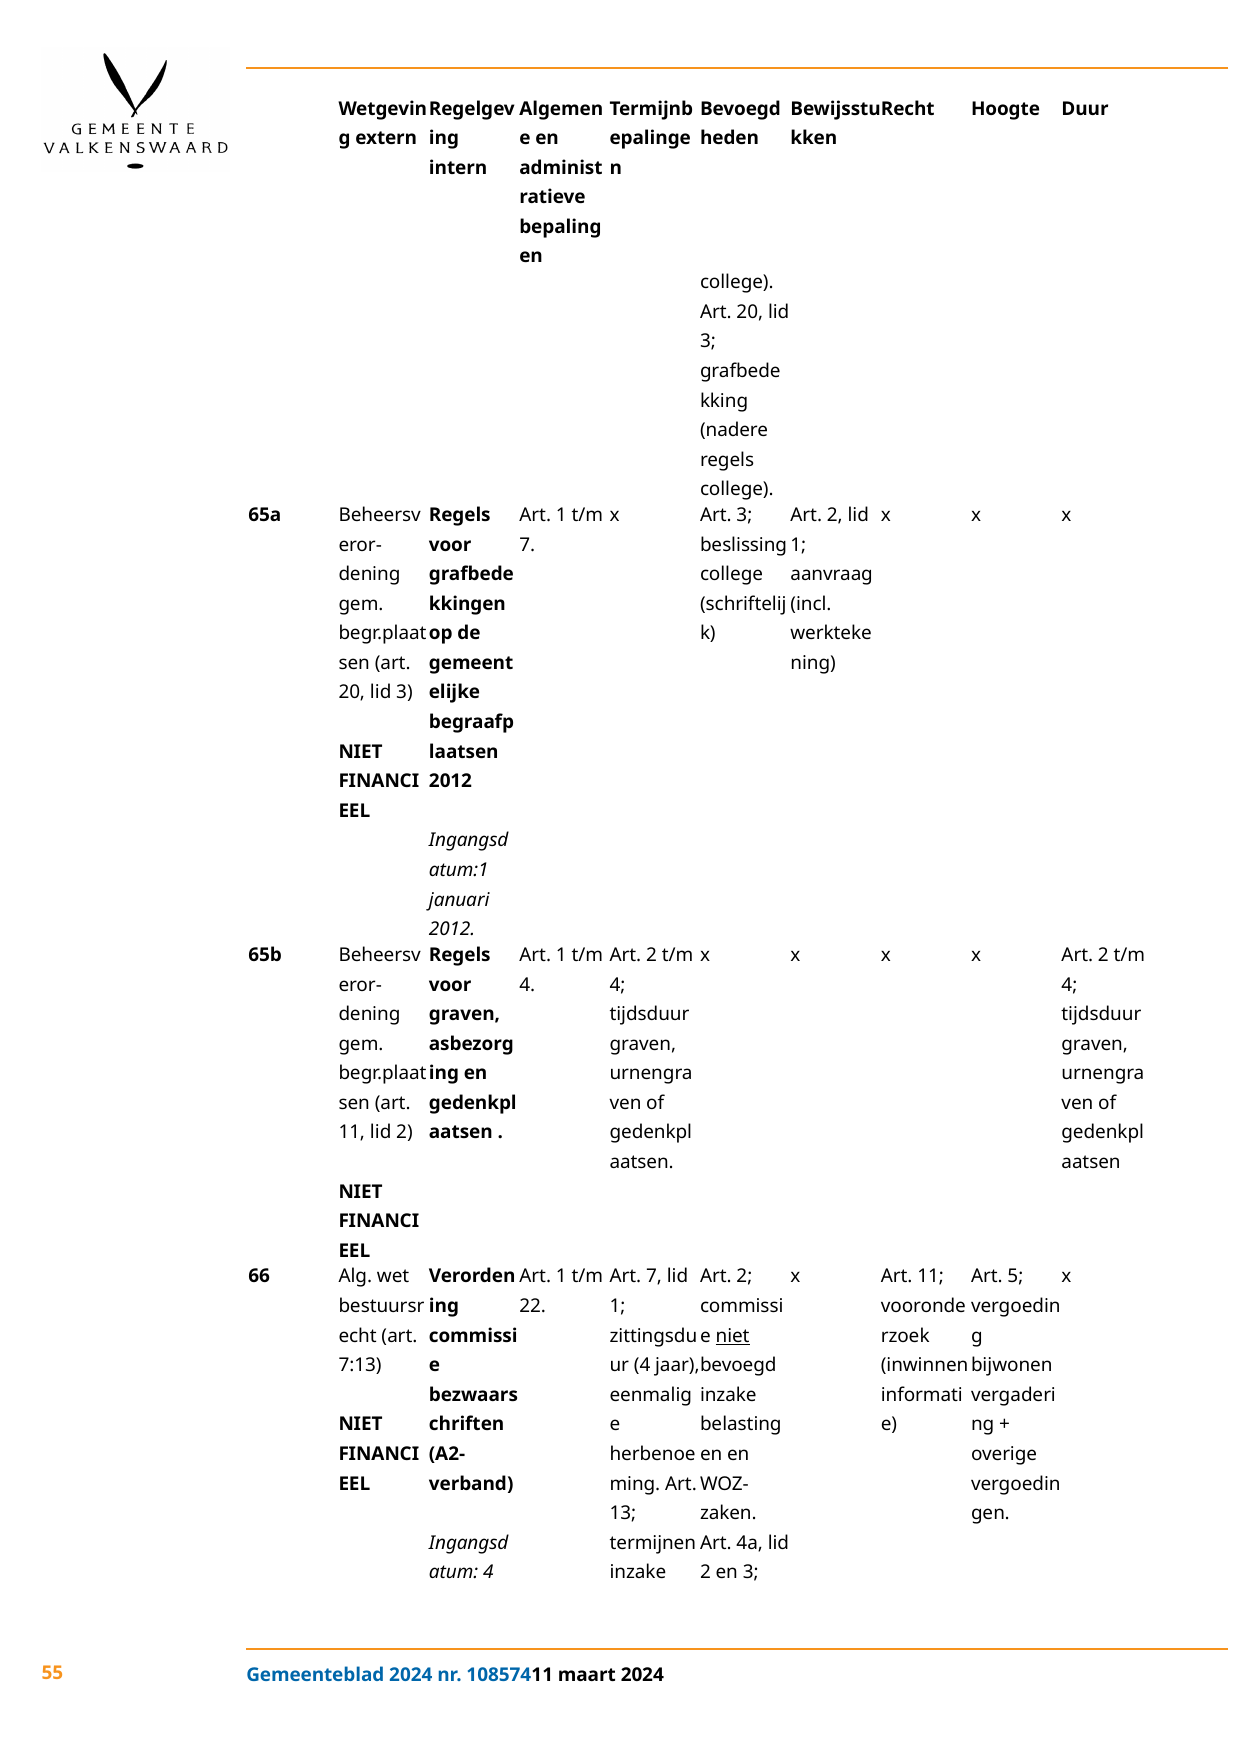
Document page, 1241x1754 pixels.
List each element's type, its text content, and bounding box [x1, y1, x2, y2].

picture [41, 47, 231, 172]
table_cell Art. 3; beslissing college (schriftelijk) [700, 501, 790, 941]
table_header Recht [881, 95, 971, 268]
table_cell Beheersveror-dening gem. begr.plaatsen (art. 20, lid 3) NIET FINANCIEEL [338, 501, 429, 941]
table_cell x [790, 1263, 881, 1584]
table_cell [790, 269, 881, 501]
table_cell x [971, 941, 1061, 1263]
table_header Termijnbepalingen [609, 95, 700, 268]
table_cell Art. 1 t/m 22. [519, 1263, 609, 1584]
table_cell [429, 269, 519, 501]
table_cell Art. 2 t/m 4; tijdsduur graven, urnengraven of gedenkplaatsen [1061, 941, 1152, 1263]
table_cell Regels voor grafbedekkingen op de gemeentelijke begraafplaatsen 2012 Ingangsdatum:1 januari 2012. [429, 501, 519, 941]
table_cell Art. 2, lid 1; aanvraag (incl. werktekening) [790, 501, 881, 941]
table_cell Art. 1 t/m 7. [519, 501, 609, 941]
table_cell [519, 269, 609, 501]
table_header Bewijsstukken [790, 95, 881, 268]
table_cell Art. 5; vergoeding bijwonen vergadering + overige vergoedingen. [971, 1263, 1061, 1584]
table_cell college). Art. 20, lid 3; grafbedekking (nadere regels college). [700, 269, 790, 501]
table_cell [881, 269, 971, 501]
table_header Bevoegdheden [700, 95, 790, 268]
table_cell 65a [248, 501, 338, 941]
table_cell x [700, 941, 790, 1263]
table_cell x [790, 941, 881, 1263]
table_header Hoogte [971, 95, 1061, 268]
table_cell Art. 2 t/m 4; tijdsduur graven, urnengraven of gedenkplaatsen. [609, 941, 700, 1263]
table_cell [338, 269, 429, 501]
table_cell Regels voor graven, asbezorging en gedenkplaatsen . [429, 941, 519, 1263]
table_cell Art. 11; vooronderzoek (inwinnen informatie) [881, 1263, 971, 1584]
table_cell Art. 2; commissie niet bevoegd inzake belastingen en WOZ-zaken. Art. 4a, lid 2 en 3; [700, 1263, 790, 1584]
table_cell [609, 269, 700, 501]
table_cell x [971, 501, 1061, 941]
table_cell [1061, 269, 1152, 501]
table_header Algemene en administratieve bepalingen [519, 95, 609, 268]
table_cell [971, 269, 1061, 501]
table_cell x [881, 501, 971, 941]
table_cell x [609, 501, 700, 941]
table_cell Art. 7, lid 1; zittingsduur (4 jaar), eenmalige herbenoeming. Art. 13; termijnen inzake [609, 1263, 700, 1584]
table_header Regelgeving intern [429, 95, 519, 268]
table_header Wetgeving extern [338, 95, 429, 268]
table_header Duur [1061, 95, 1152, 268]
table_cell Alg. wet bestuursrecht (art. 7:13) NIET FINANCIEEL [338, 1263, 429, 1584]
table_cell 65b [248, 941, 338, 1263]
table_cell Art. 1 t/m 4. [519, 941, 609, 1263]
table_cell 66 [248, 1263, 338, 1584]
table_cell Verordening commissie bezwaarschriften (A2-verband) Ingangsdatum: 4 [429, 1263, 519, 1584]
table_cell [248, 269, 338, 501]
table_cell x [1061, 1263, 1152, 1584]
table_header [248, 95, 338, 268]
table_cell x [881, 941, 971, 1263]
table_cell Beheersveror-dening gem. begr.plaatsen (art. 11, lid 2) NIET FINANCIEEL [338, 941, 429, 1263]
table_cell x [1061, 501, 1152, 941]
